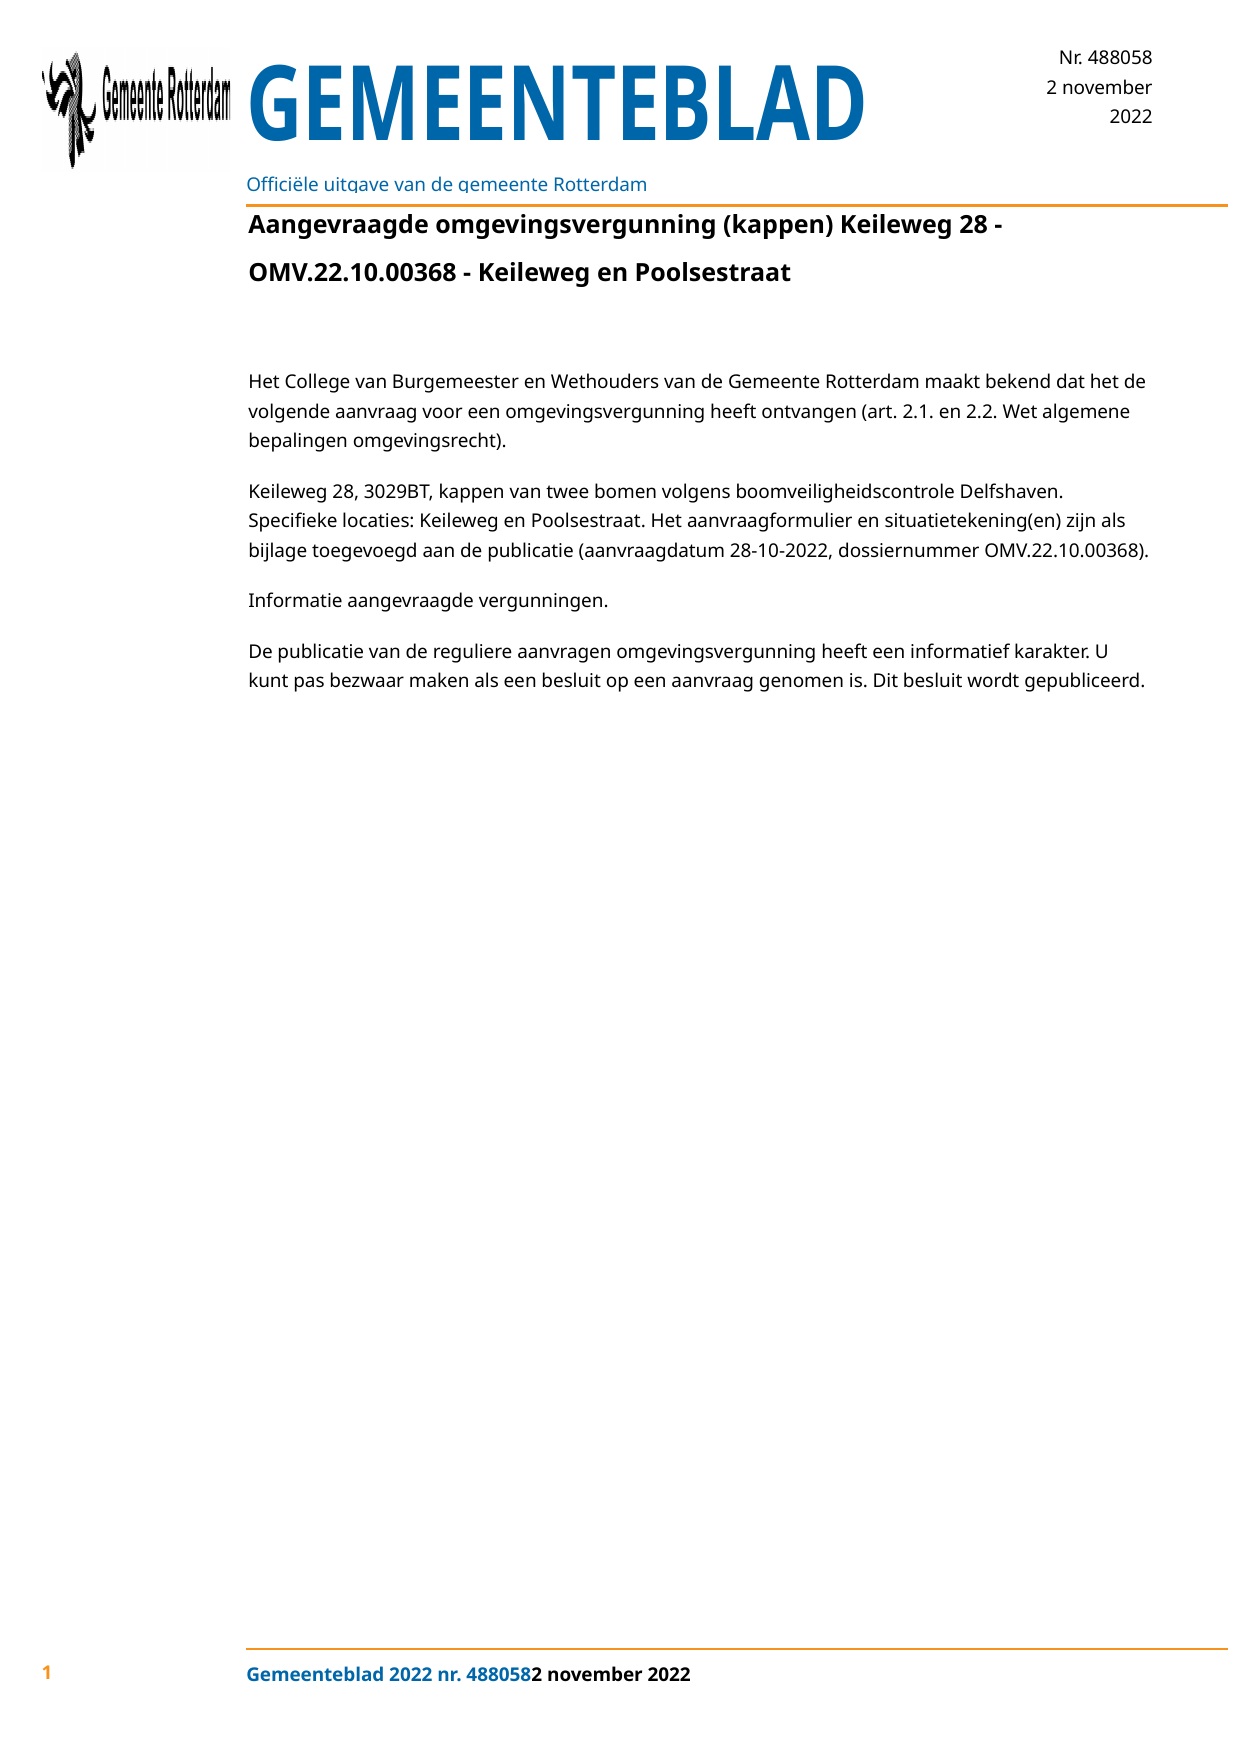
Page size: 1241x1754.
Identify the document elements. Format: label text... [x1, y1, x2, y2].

text Het College van Burgemeester en Wethouders van de Gemeente Rotterdam maakt bekend dat het de volgende aanvraag voor een omgevingsvergunning heeft ontvangen (art. 2.1. en 2.2. Wet algemene bepalingen omgevingsrecht). [248, 368, 1152, 453]
text Keileweg 28, 3029BT, kappen van twee bomen volgens boomveiligheidscontrole Delfshaven. Specifieke locaties: Keileweg en Poolsestraat. Het aanvraagformulier en situatietekening(en) zijn als bijlage toegevoegd aan de publicatie (aanvraagdatum 28-10-2022, dossiernummer OMV.22.10.00368). [248, 478, 1152, 563]
text Informatie aangevraagde vergunningen. [248, 587, 1152, 613]
text De publicatie van de reguliere aanvragen omgevingsvergunning heeft een informatief karakter. U kunt pas bezwaar maken als een besluit op een aanvraag genomen is. Dit besluit wordt gepubliceerd. [248, 638, 1152, 693]
picture [41, 47, 231, 172]
text Aangevraagde omgevingsvergunning (kappen) Keileweg 28 - OMV.22.10.00368 - Keileweg en Poolsestraat [248, 207, 1152, 288]
